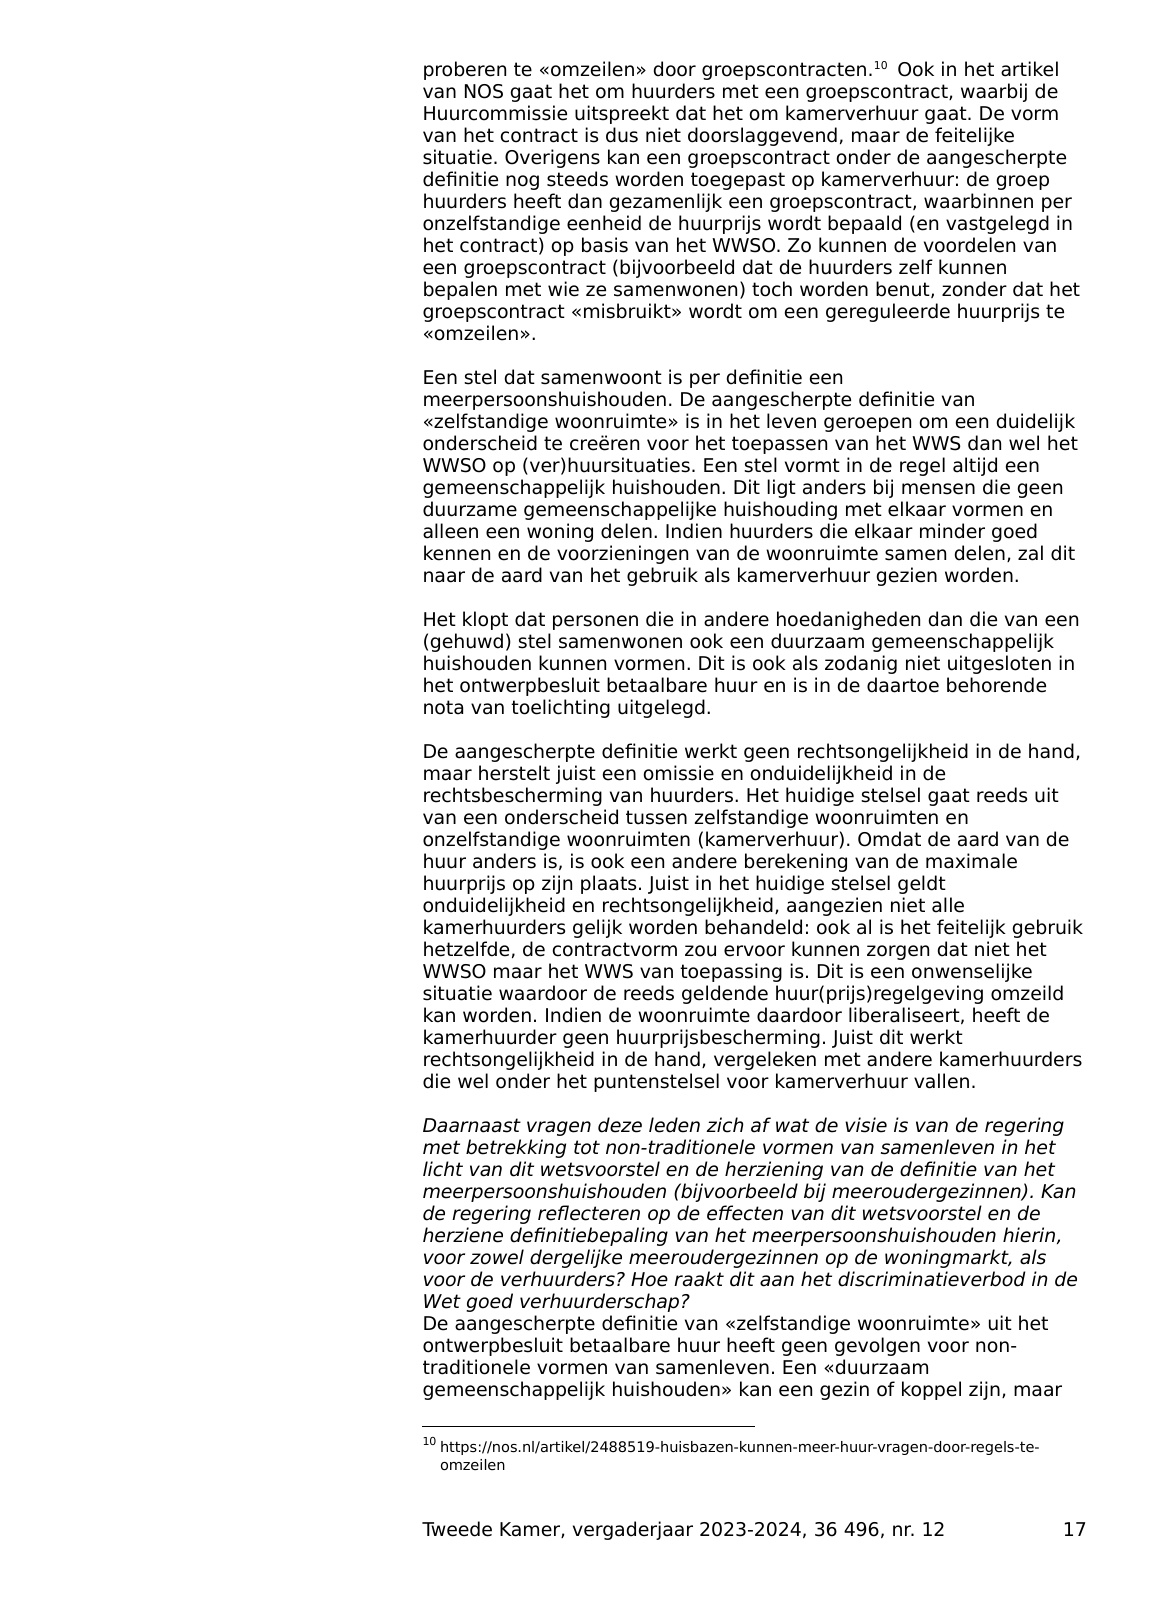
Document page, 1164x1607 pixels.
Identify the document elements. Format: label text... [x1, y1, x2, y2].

text https://nos.nl/artikel/2488519-huisbazen-kunnen-meer-huur-vragen-door-regels-te-omzeilen [422, 1435, 1087, 1474]
text De aangescherpte definitie van «zelfstandige woonruimte» uit het ontwerpbesluit betaalbare huur heeft geen gevolgen voor non-traditionele vormen van samenleven. Een «duurzaam gemeenschappelijk huishouden» kan een gezin of koppel zijn, maar [422, 1313, 1087, 1401]
text Een stel dat samenwoont is per definitie een meerpersoonshuishouden. De aangescherpte definitie van «zelfstandige woonruimte» is in het leven geroepen om een duidelijk onderscheid te creëren voor het toepassen van het WWS dan wel het WWSO op (ver)huursituaties. Een stel vormt in de regel altijd een gemeenschappelijk huishouden. Dit ligt anders bij mensen die geen duurzame gemeenschappelijke huishouding met elkaar vormen en alleen een woning delen. Indien huurders die elkaar minder goed kennen en de voorzieningen van de woonruimte samen delen, zal dit naar de aard van het gebruik als kamerverhuur gezien worden. [422, 367, 1087, 587]
text Daarnaast vragen deze leden zich af wat de visie is van de regering met betrekking tot non-traditionele vormen van samenleven in het licht van dit wetsvoorstel en de herziening van de definitie van het meerpersoonshuishouden (bijvoorbeeld bij meeroudergezinnen). Kan de regering reflecteren op de effecten van dit wetsvoorstel en de herziene definitiebepaling van het meerpersoonshuishouden hierin, voor zowel dergelijke meeroudergezinnen op de woningmarkt, als voor de verhuurders? Hoe raakt dit aan het discriminatieverbod in de Wet goed verhuurderschap? [422, 1115, 1087, 1313]
text De aangescherpte definitie werkt geen rechtsongelijkheid in de hand, maar herstelt juist een omissie en onduidelijkheid in de rechtsbescherming van huurders. Het huidige stelsel gaat reeds uit van een onderscheid tussen zelfstandige woonruimten en onzelfstandige woonruimten (kamerverhuur). Omdat de aard van de huur anders is, is ook een andere berekening van de maximale huurprijs op zijn plaats. Juist in het huidige stelsel geldt onduidelijkheid en rechtsongelijkheid, aangezien niet alle kamerhuurders gelijk worden behandeld: ook al is het feitelijk gebruik hetzelfde, de contractvorm zou ervoor kunnen zorgen dat niet het WWSO maar het WWS van toepassing is. Dit is een onwenselijke situatie waardoor de reeds geldende huur(prijs)regelgeving omzeild kan worden. Indien de woonruimte daardoor liberaliseert, heeft de kamerhuurder geen huurprijsbescherming. Juist dit werkt rechtsongelijkheid in de hand, vergeleken met andere kamerhuurders die wel onder het puntenstelsel voor kamerverhuur vallen. [422, 741, 1087, 1093]
text Het klopt dat personen die in andere hoedanigheden dan die van een (gehuwd) stel samenwonen ook een duurzaam gemeenschappelijk huishouden kunnen vormen. Dit is ook als zodanig niet uitgesloten in het ontwerpbesluit betaalbare huur en is in de daartoe behorende nota van toelichting uitgelegd. [422, 609, 1087, 719]
text proberen te «omzeilen» door groepscontracten. Ook in het artikel van NOS gaat het om huurders met een groepscontract, waarbij de Huurcommissie uitspreekt dat het om kamerverhuur gaat. De vorm van het contract is dus niet doorslaggevend, maar de feitelijke situatie. Overigens kan een groepscontract onder de aangescherpte definitie nog steeds worden toegepast op kamerverhuur: de groep huurders heeft dan gezamenlijk een groepscontract, waarbinnen per onzelfstandige eenheid de huurprijs wordt bepaald (en vastgelegd in het contract) op basis van het WWSO. Zo kunnen de voordelen van een groepscontract (bijvoorbeeld dat de huurders zelf kunnen bepalen met wie ze samenwonen) toch worden benut, zonder dat het groepscontract «misbruikt» wordt om een gereguleerde huurprijs te «omzeilen». [422, 59, 1087, 345]
